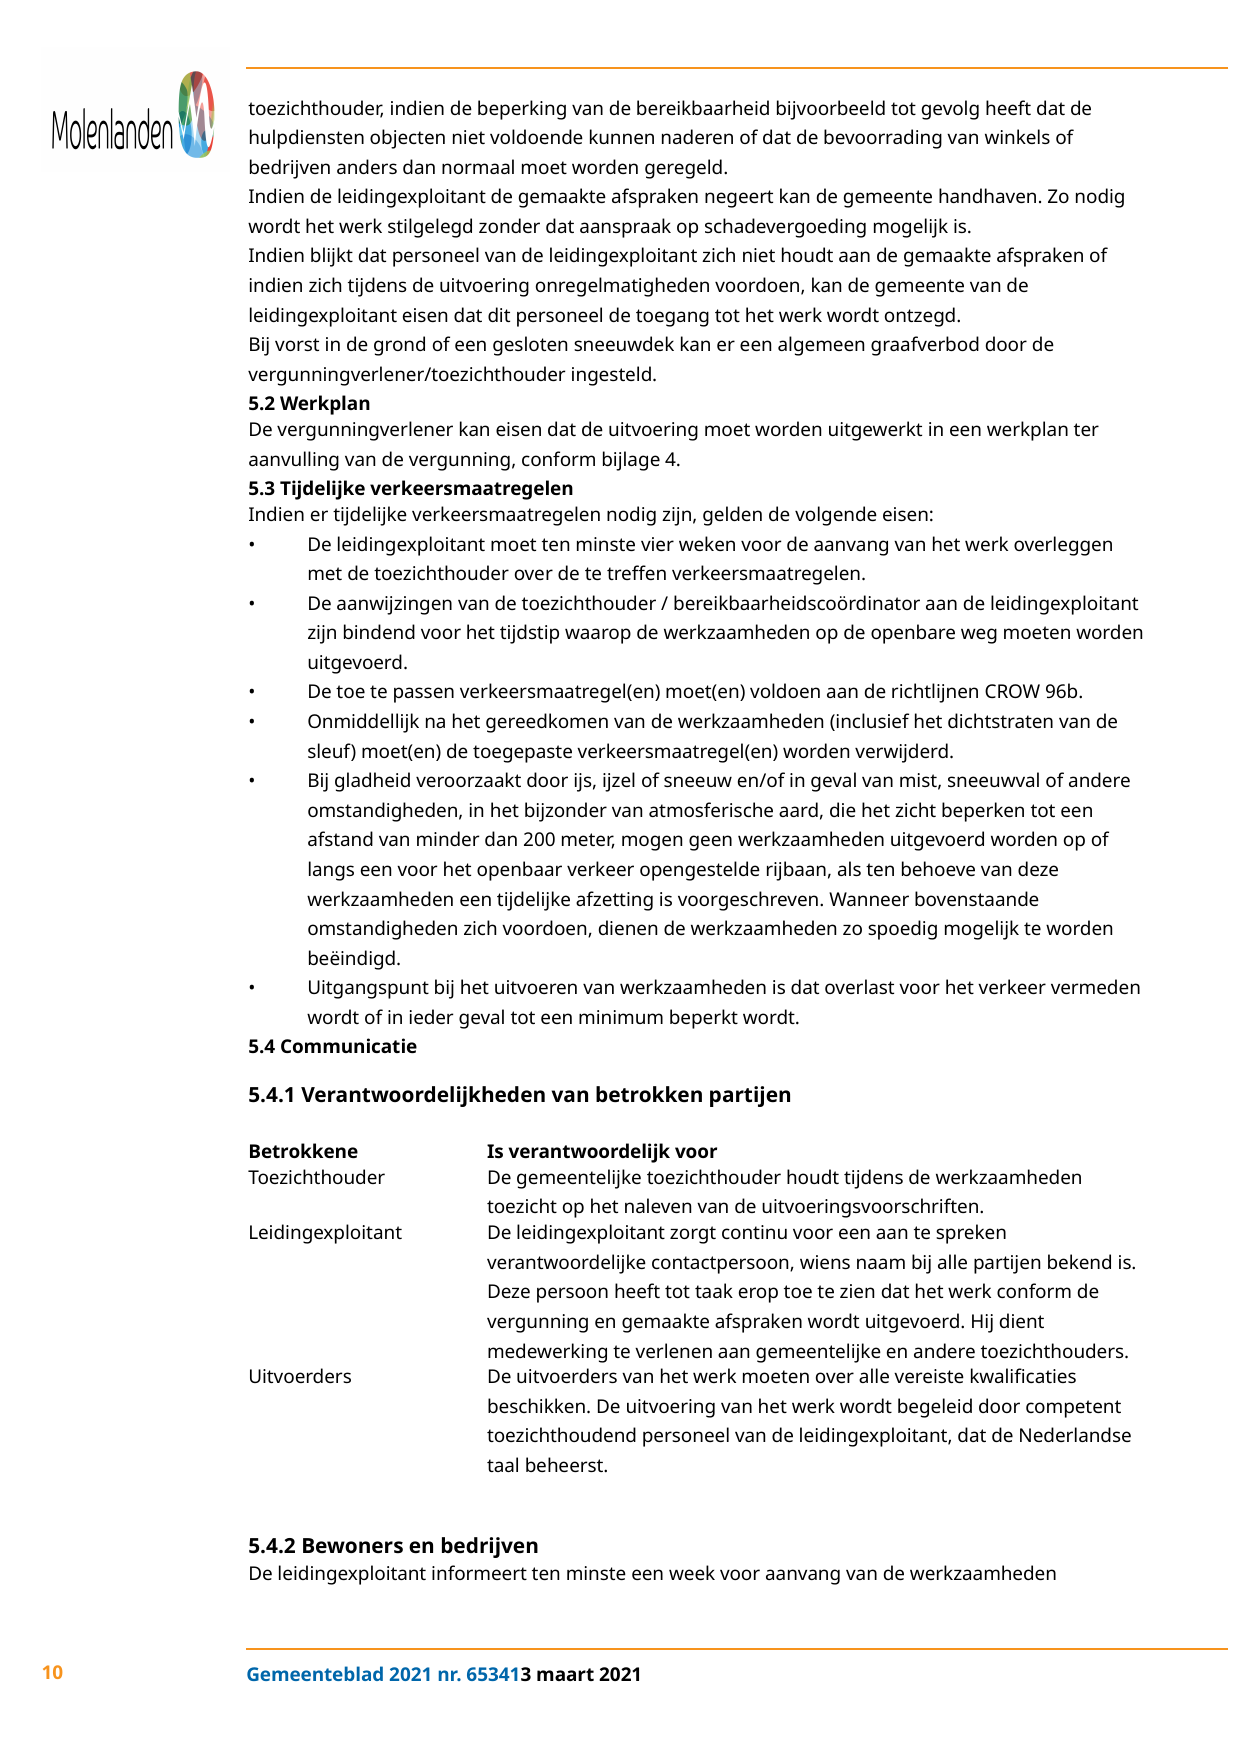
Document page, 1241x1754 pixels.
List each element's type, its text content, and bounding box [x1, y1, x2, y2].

text Indien er tijdelijke verkeersmaatregelen nodig zijn, gelden de volgende eisen: [248, 501, 1152, 527]
table_cell Uitvoerders [248, 1364, 487, 1478]
table_cell Leidingexploitant [248, 1220, 487, 1363]
list Bij gladheid veroorzaakt door ijs, ijzel of sneeuw en/of in geval van mist, sneeuwval of andere omstandigheden, in het bijzonder van atmosferische aard, die het zicht beperken tot een afstand van minder dan 200 meter, mogen geen werkzaamheden uitgevoerd worden op of langs een voor het openbaar verkeer opengestelde rijbaan, als ten behoeve van deze werkzaamheden een tijdelijke afzetting is voorgeschreven. Wanneer bovenstaande omstandigheden zich voordoen, dienen de werkzaamheden zo spoedig mogelijk te worden beëindigd. [248, 767, 1152, 971]
list De leidingexploitant moet ten minste vier weken voor de aanvang van het werk overleggen met de toezichthouder over de te treffen verkeersmaatregelen. [248, 531, 1152, 586]
table_cell De leidingexploitant zorgt continu voor een aan te spreken verantwoordelijke contactpersoon, wiens naam bij alle partijen bekend is. Deze persoon heeft tot taak erop toe te zien dat het werk conform de vergunning en gemaakte afspraken wordt uitgevoerd. Hij dient medewerking te verlenen aan gemeentelijke en andere toezichthouders. [487, 1220, 1152, 1363]
text 5.4 Communicatie [248, 1034, 1152, 1059]
text De vergunningverlener kan eisen dat de uitvoering moet worden uitgewerkt in een werkplan ter aanvulling van de vergunning, conform bijlage 4. [248, 416, 1152, 472]
list Onmiddellijk na het gereedkomen van de werkzaamheden (inclusief het dichtstraten van de sleuf) moet(en) de toegepaste verkeersmaatregel(en) worden verwijderd. [248, 708, 1152, 764]
table_header Is verantwoordelijk voor [487, 1139, 1152, 1164]
list De aanwijzingen van de toezichthouder / bereikbaarheidscoördinator aan de leidingexploitant zijn bindend voor het tijdstip waarop de werkzaamheden op de openbare weg moeten worden uitgevoerd. [248, 590, 1152, 675]
text 5.4.2 Bewoners en bedrijven [248, 1532, 1152, 1560]
table_header Betrokkene [248, 1139, 487, 1164]
picture [41, 47, 231, 172]
text De leidingexploitant informeert ten minste een week voor aanvang van de werkzaamheden [248, 1560, 1152, 1586]
table_cell Toezichthouder [248, 1164, 487, 1219]
table_cell De uitvoerders van het werk moeten over alle vereiste kwalificaties beschikken. De uitvoering van het werk wordt begeleid door competent toezichthoudend personeel van de leidingexploitant, dat de Nederlandse taal beheerst. [487, 1364, 1152, 1478]
table_cell De gemeentelijke toezichthouder houdt tijdens de werkzaamheden toezicht op het naleven van de uitvoeringsvoorschriften. [487, 1164, 1152, 1219]
text Indien blijkt dat personeel van de leidingexploitant zich niet houdt aan de gemaakte afspraken of indien zich tijdens de uitvoering onregelmatigheden voordoen, kan de gemeente van de leidingexploitant eisen dat dit personeel de toegang tot het werk wordt ontzegd. [248, 243, 1152, 328]
text 5.4.1 Verantwoordelijkheden van betrokken partijen [248, 1080, 1152, 1109]
text Bij vorst in de grond of een gesloten sneeuwdek kan er een algemeen graafverbod door de vergunningverlener/toezichthouder ingesteld. [248, 331, 1152, 387]
text 5.3 Tijdelijke verkeersmaatregelen [248, 476, 1152, 501]
list De toe te passen verkeersmaatregel(en) moet(en) voldoen aan de richtlijnen CROW 96b. [248, 679, 1152, 704]
text toezichthouder, indien de beperking van de bereikbaarheid bijvoorbeeld tot gevolg heeft dat de hulpdiensten objecten niet voldoende kunnen naderen of dat de bevoorrading van winkels of bedrijven anders dan normaal moet worden geregeld. [248, 95, 1152, 180]
list Uitgangspunt bij het uitvoeren van werkzaamheden is dat overlast voor het verkeer vermeden wordt of in ieder geval tot een minimum beperkt wordt. [248, 974, 1152, 1030]
text 5.2 Werkplan [248, 391, 1152, 416]
text Indien de leidingexploitant de gemaakte afspraken negeert kan de gemeente handhaven. Zo nodig wordt het werk stilgelegd zonder dat aanspraak op schadevergoeding mogelijk is. [248, 183, 1152, 239]
